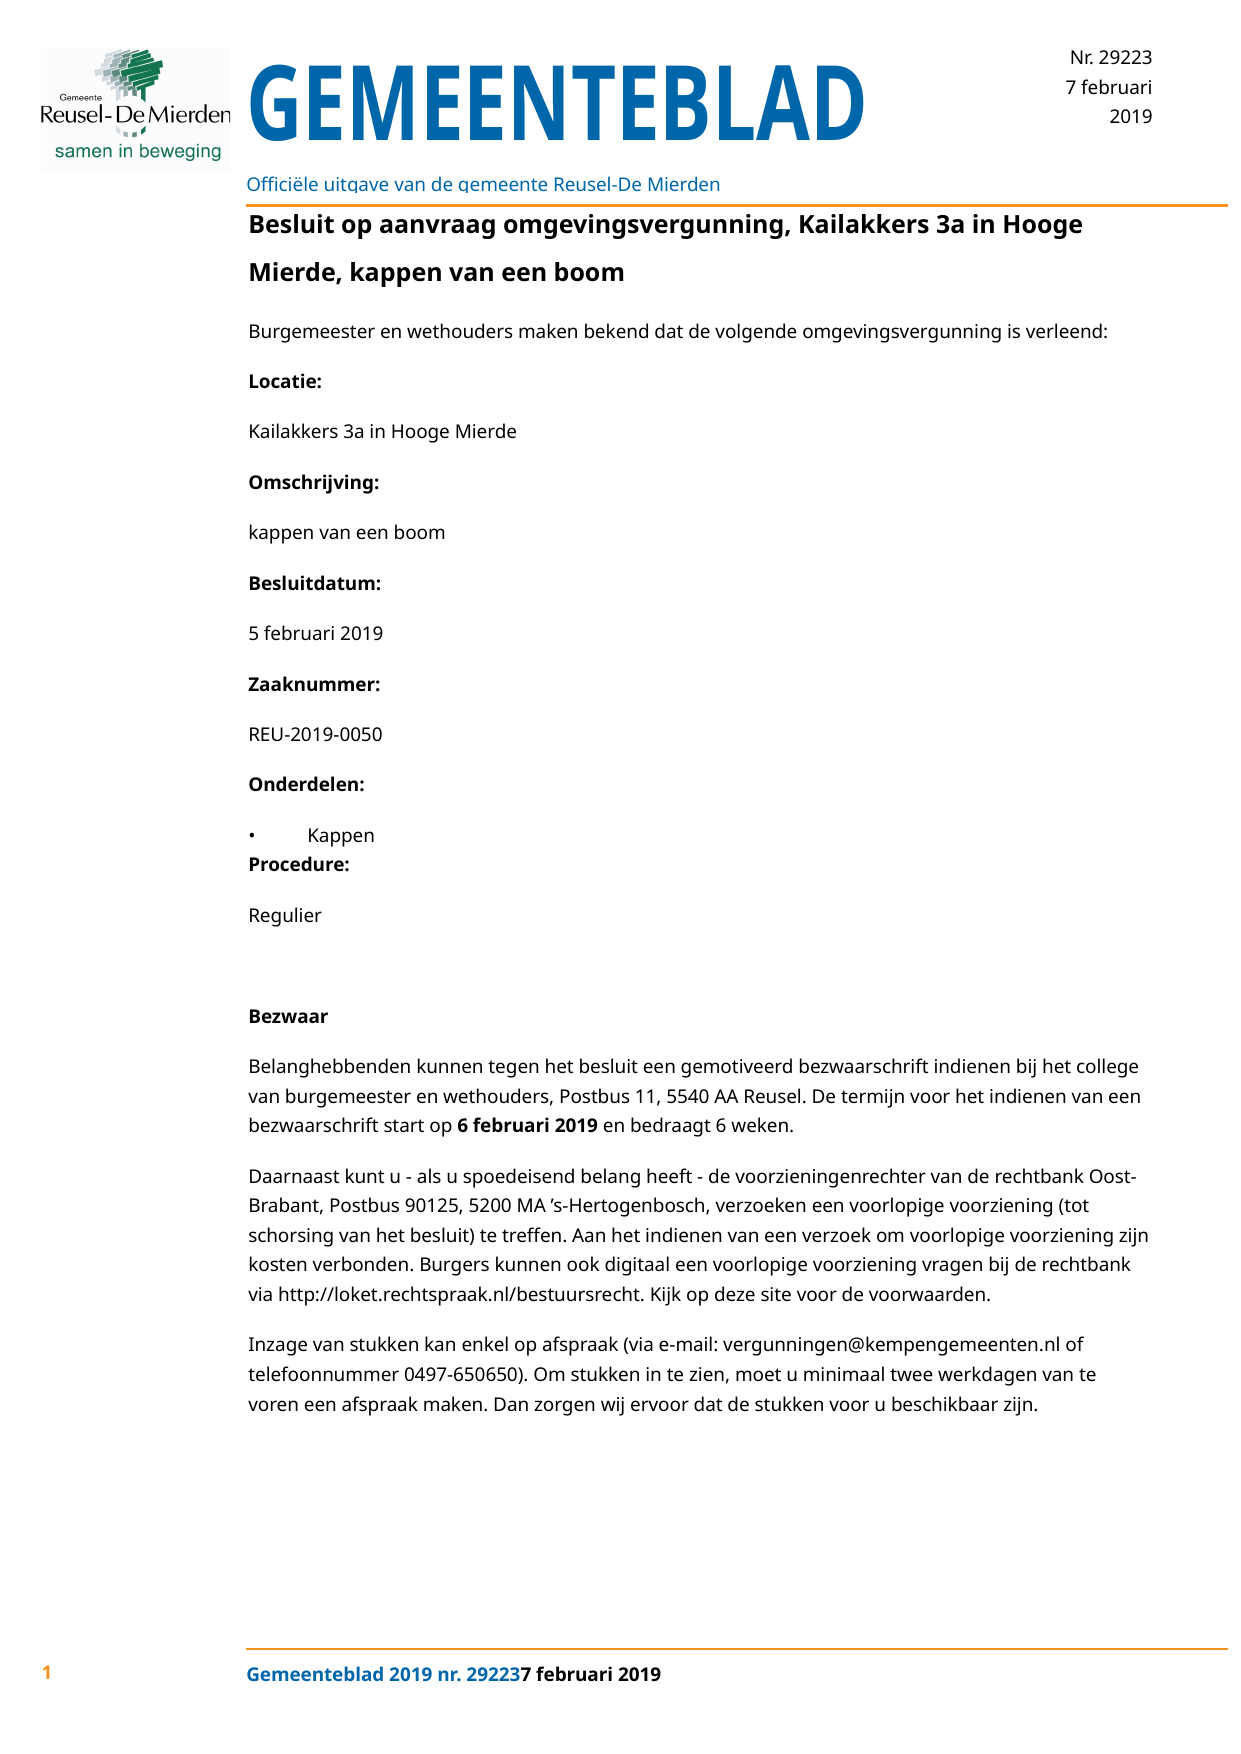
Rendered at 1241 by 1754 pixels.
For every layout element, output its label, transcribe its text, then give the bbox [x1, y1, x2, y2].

text Onderdelen: [248, 772, 1152, 797]
text Locatie: [248, 368, 1152, 394]
picture [41, 47, 231, 172]
text Bezwaar [248, 1003, 1152, 1029]
text 5 februari 2019 [248, 620, 1152, 646]
text Inzage van stukken kan enkel op afspraak (via e-mail: vergunningen@kempengemeenten.nl of telefoonnummer 0497-650650). Om stukken in te zien, moet u minimaal twee werkdagen van te voren een afspraak maken. Dan zorgen wij ervoor dat de stukken voor u beschikbaar zijn. [248, 1332, 1152, 1417]
text Burgemeester en wethouders maken bekend dat de volgende omgevingsvergunning is verleend: [248, 318, 1152, 344]
text kappen van een boom [248, 519, 1152, 545]
text Besluit op aanvraag omgevingsvergunning, Kailakkers 3a in Hooge Mierde, kappen van een boom [248, 207, 1152, 288]
list Kappen [248, 822, 1152, 848]
text Procedure: [248, 852, 1152, 877]
text Omschrijving: [248, 469, 1152, 495]
text Belanghebbenden kunnen tegen het besluit een gemotiveerd bezwaarschrift indienen bij het college van burgemeester en wethouders, Postbus 11, 5540 AA Reusel. De termijn voor het indienen van een bezwaarschrift start op 6 februari 2019 en bedraagt 6 weken. [248, 1053, 1152, 1138]
text Zaaknummer: [248, 671, 1152, 697]
text REU-2019-0050 [248, 721, 1152, 747]
text Kailakkers 3a in Hooge Mierde [248, 419, 1152, 444]
text Regulier [248, 902, 1152, 928]
text Besluitdatum: [248, 570, 1152, 596]
text Daarnaast kunt u - als u spoedeisend belang heeft - de voorzieningenrechter van de rechtbank Oost-Brabant, Postbus 90125, 5200 MA ’s-Hertogenbosch, verzoeken een voorlopige voorziening (tot schorsing van het besluit) te treffen. Aan het indienen van een verzoek om voorlopige voorziening zijn kosten verbonden. Burgers kunnen ook digitaal een voorlopige voorziening vragen bij de rechtbank via http://loket.rechtspraak.nl/bestuursrecht. Kijk op deze site voor de voorwaarden. [248, 1163, 1152, 1307]
